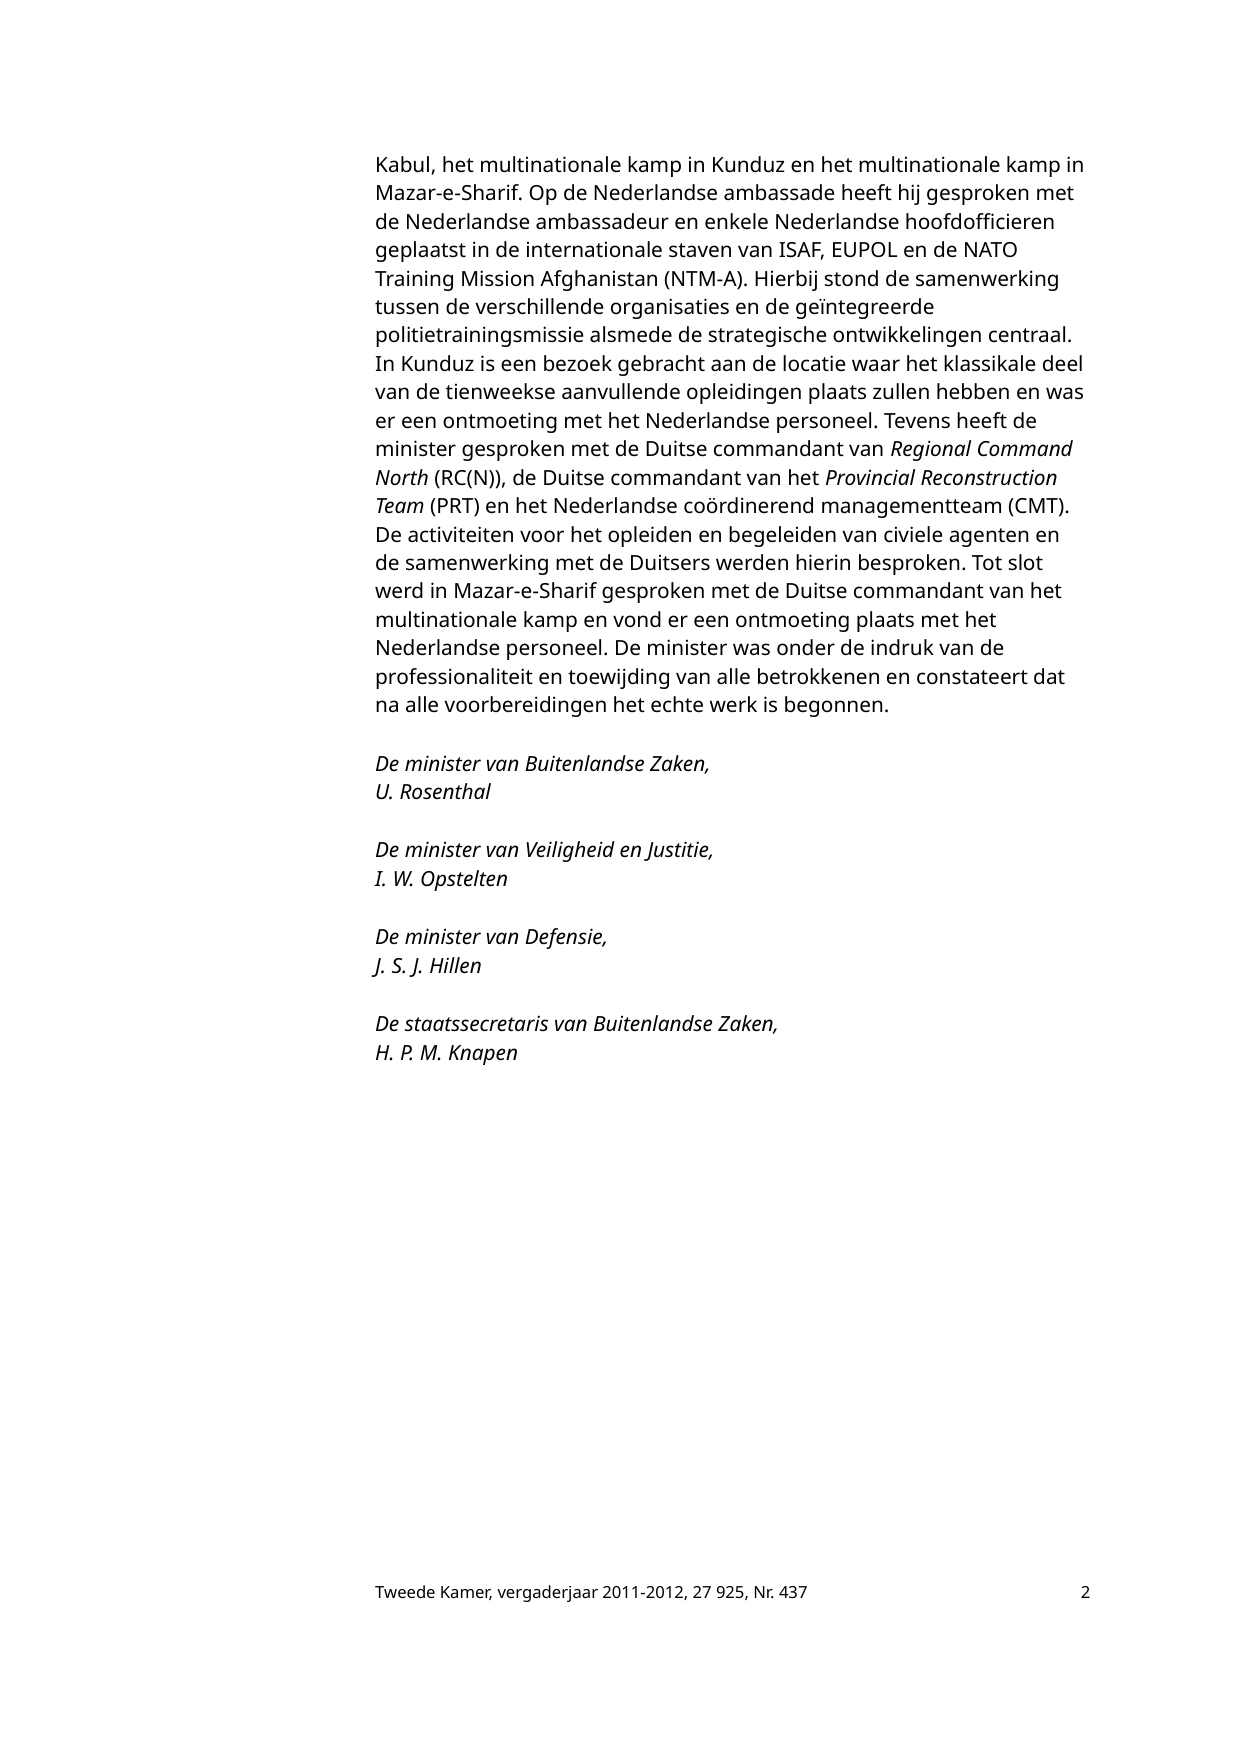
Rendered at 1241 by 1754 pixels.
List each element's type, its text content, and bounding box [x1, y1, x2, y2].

text I. W. Opstelten [375, 864, 1090, 892]
text De minister van Defensie, [375, 922, 1090, 951]
text U. Rosenthal [375, 777, 1090, 806]
text Kabul, het multinationale kamp in Kunduz en het multinationale kamp in Mazar-e-Sharif. Op de Nederlandse ambassade heeft hij gesproken met de Nederlandse ambassadeur en enkele Nederlandse hoofdofficieren geplaatst in de internationale staven van ISAF, EUPOL en de NATO Training Mission Afghanistan (NTM-A). Hierbij stond de samenwerking tussen de verschillende organisaties en de geïntegreerde politietrainingsmissie alsmede de strategische ontwikkelingen centraal. In Kunduz is een bezoek gebracht aan de locatie waar het klassikale deel van de tienweekse aanvullende opleidingen plaats zullen hebben en was er een ontmoeting met het Nederlandse personeel. Tevens heeft de minister gesproken met de Duitse commandant van Regional Command North (RC(N)), de Duitse commandant van het Provincial Reconstruction Team (PRT) en het Nederlandse coördinerend managementteam (CMT). De activiteiten voor het opleiden en begeleiden van civiele agenten en de samenwerking met de Duitsers werden hierin besproken. Tot slot werd in Mazar-e-Sharif gesproken met de Duitse commandant van het multinationale kamp en vond er een ontmoeting plaats met het Nederlandse personeel. De minister was onder de indruk van de professionaliteit en toewijding van alle betrokkenen en constateert dat na alle voorbereidingen het echte werk is begonnen. [375, 150, 1090, 719]
text De minister van Buitenlandse Zaken, [375, 749, 1090, 777]
text J. S. J. Hillen [375, 951, 1090, 979]
text De minister van Veiligheid en Justitie, [375, 836, 1090, 864]
text De staatssecretaris van Buitenlandse Zaken, [375, 1009, 1090, 1038]
text H. P. M. Knapen [375, 1038, 1090, 1066]
